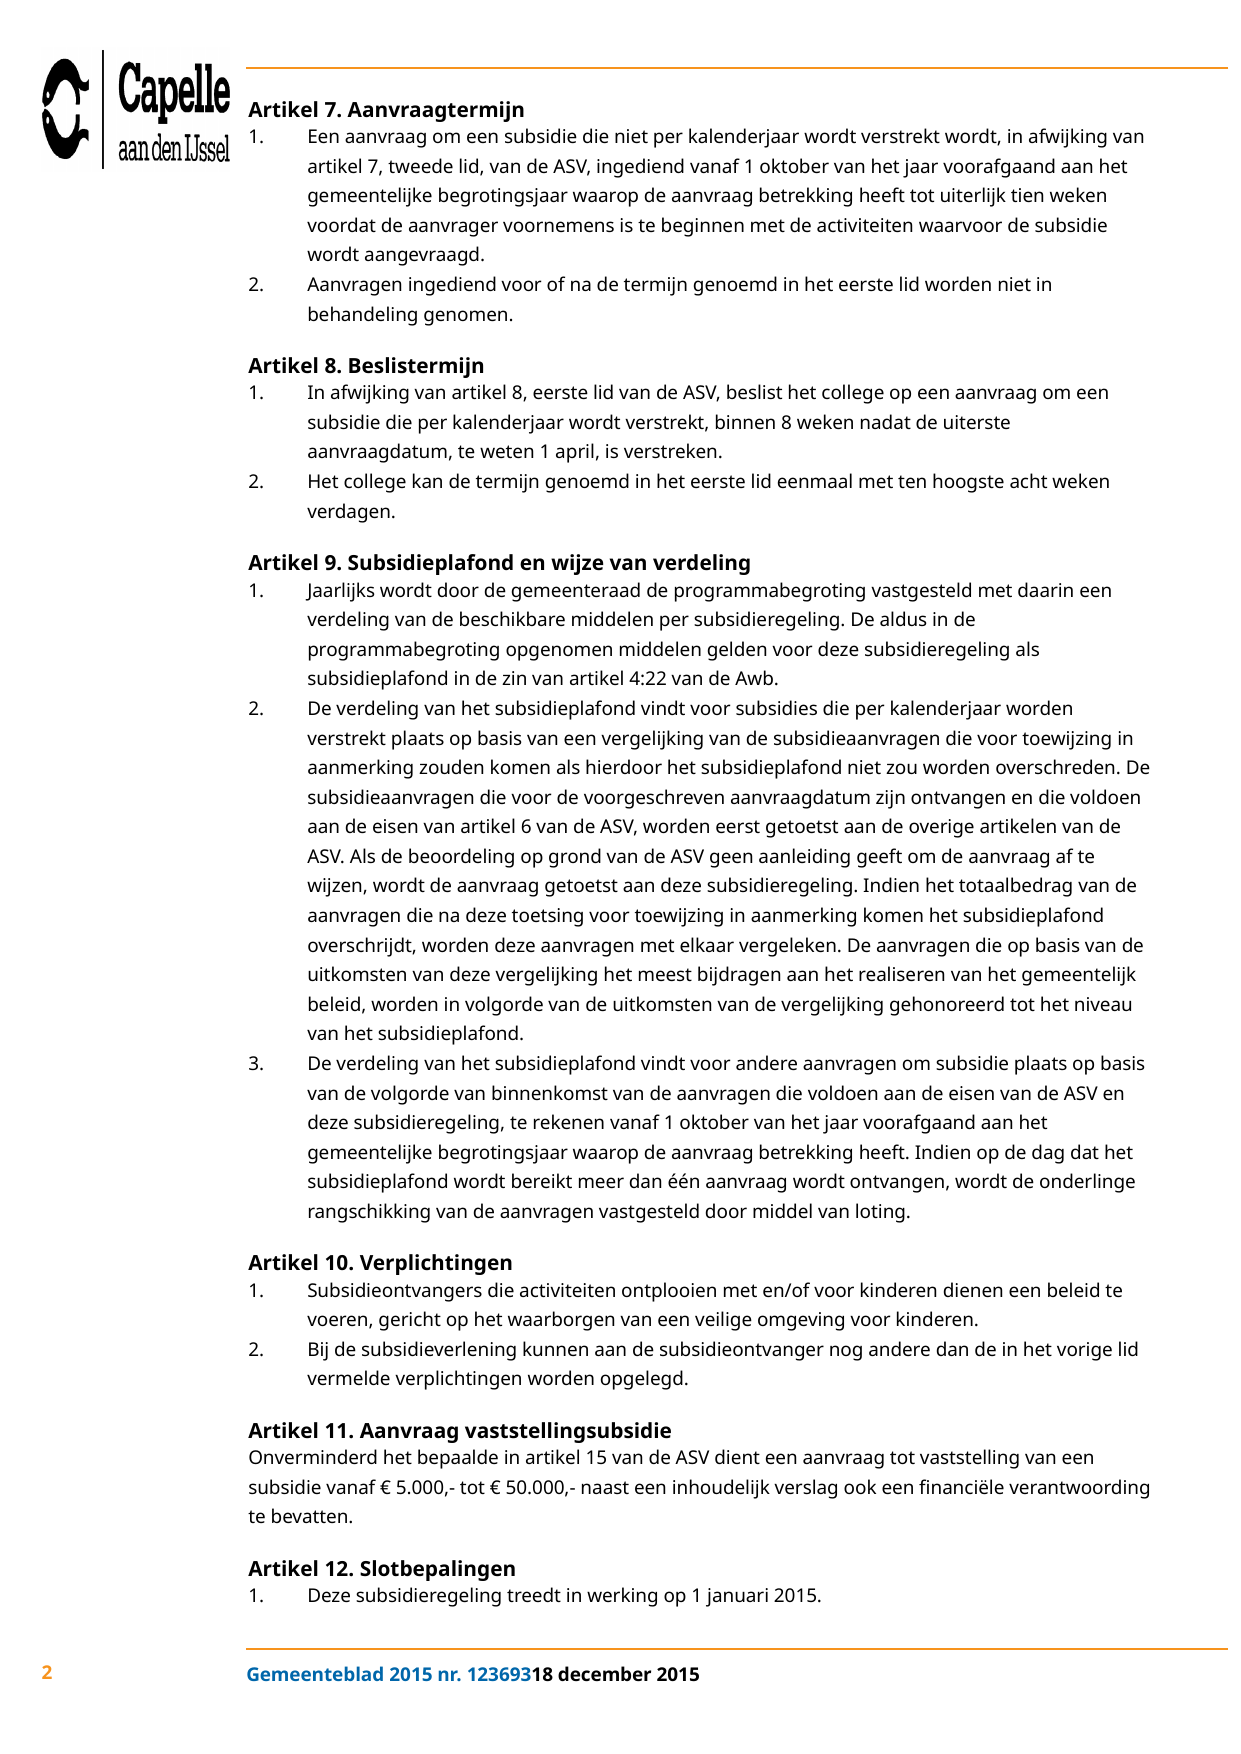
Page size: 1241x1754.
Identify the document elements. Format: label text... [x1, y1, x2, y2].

list Jaarlijks wordt door de gemeenteraad de programmabegroting vastgesteld met daarin een verdeling van de beschikbare middelen per subsidieregeling. De aldus in de programmabegroting opgenomen middelen gelden voor deze subsidieregeling als subsidieplafond in de zin van artikel 4:22 van de Awb. [248, 577, 1152, 691]
text Artikel 9. Subsidieplafond en wijze van verdeling [248, 548, 1152, 577]
list Het college kan de termijn genoemd in het eerste lid eenmaal met ten hoogste acht weken verdagen. [248, 468, 1152, 524]
text Artikel 10. Verplichtingen [248, 1248, 1152, 1277]
list Aanvragen ingediend voor of na de termijn genoemd in het eerste lid worden niet in behandeling genomen. [248, 271, 1152, 326]
text Artikel 7. Aanvraagtermijn [248, 95, 1152, 123]
list De verdeling van het subsidieplafond vindt voor andere aanvragen om subsidie plaats op basis van de volgorde van binnenkomst van de aanvragen die voldoen aan de eisen van de ASV en deze subsidieregeling, te rekenen vanaf 1 oktober van het jaar voorafgaand aan het gemeentelijke begrotingsjaar waarop de aanvraag betrekking heeft. Indien op de dag dat het subsidieplafond wordt bereikt meer dan één aanvraag wordt ontvangen, wordt de onderlinge rangschikking van de aanvragen vastgesteld door middel van loting. [248, 1050, 1152, 1224]
list Deze subsidieregeling treedt in werking op 1 januari 2015. [248, 1582, 1152, 1608]
picture [41, 47, 231, 172]
text Artikel 8. Beslistermijn [248, 351, 1152, 379]
text Onverminderd het bepaalde in artikel 15 van de ASV dient een aanvraag tot vaststelling van een subsidie vanaf € 5.000,- tot € 50.000,- naast een inhoudelijk verslag ook een financiële verantwoording te bevatten. [248, 1444, 1152, 1529]
list Bij de subsidieverlening kunnen aan de subsidieontvanger nog andere dan de in het vorige lid vermelde verplichtingen worden opgelegd. [248, 1336, 1152, 1391]
text Artikel 11. Aanvraag vaststellingsubsidie [248, 1416, 1152, 1444]
text Artikel 12. Slotbepalingen [248, 1554, 1152, 1582]
list In afwijking van artikel 8, eerste lid van de ASV, beslist het college op een aanvraag om een subsidie die per kalenderjaar wordt verstrekt, binnen 8 weken nadat de uiterste aanvraagdatum, te weten 1 april, is verstreken. [248, 379, 1152, 464]
list Subsidieontvangers die activiteiten ontplooien met en/of voor kinderen dienen een beleid te voeren, gericht op het waarborgen van een veilige omgeving voor kinderen. [248, 1277, 1152, 1332]
list De verdeling van het subsidieplafond vindt voor subsidies die per kalenderjaar worden verstrekt plaats op basis van een vergelijking van de subsidieaanvragen die voor toewijzing in aanmerking zouden komen als hierdoor het subsidieplafond niet zou worden overschreden. De subsidieaanvragen die voor de voorgeschreven aanvraagdatum zijn ontvangen en die voldoen aan de eisen van artikel 6 van de ASV, worden eerst getoetst aan de overige artikelen van de ASV. Als de beoordeling op grond van de ASV geen aanleiding geeft om de aanvraag af te wijzen, wordt de aanvraag getoetst aan deze subsidieregeling. Indien het totaalbedrag van de aanvragen die na deze toetsing voor toewijzing in aanmerking komen het subsidieplafond overschrijdt, worden deze aanvragen met elkaar vergeleken. De aanvragen die op basis van de uitkomsten van deze vergelijking het meest bijdragen aan het realiseren van het gemeentelijk beleid, worden in volgorde van de uitkomsten van de vergelijking gehonoreerd tot het niveau van het subsidieplafond. [248, 695, 1152, 1046]
list Een aanvraag om een subsidie die niet per kalenderjaar wordt verstrekt wordt, in afwijking van artikel 7, tweede lid, van de ASV, ingediend vanaf 1 oktober van het jaar voorafgaand aan het gemeentelijke begrotingsjaar waarop de aanvraag betrekking heeft tot uiterlijk tien weken voordat de aanvrager voornemens is te beginnen met de activiteiten waarvoor de subsidie wordt aangevraagd. [248, 123, 1152, 267]
